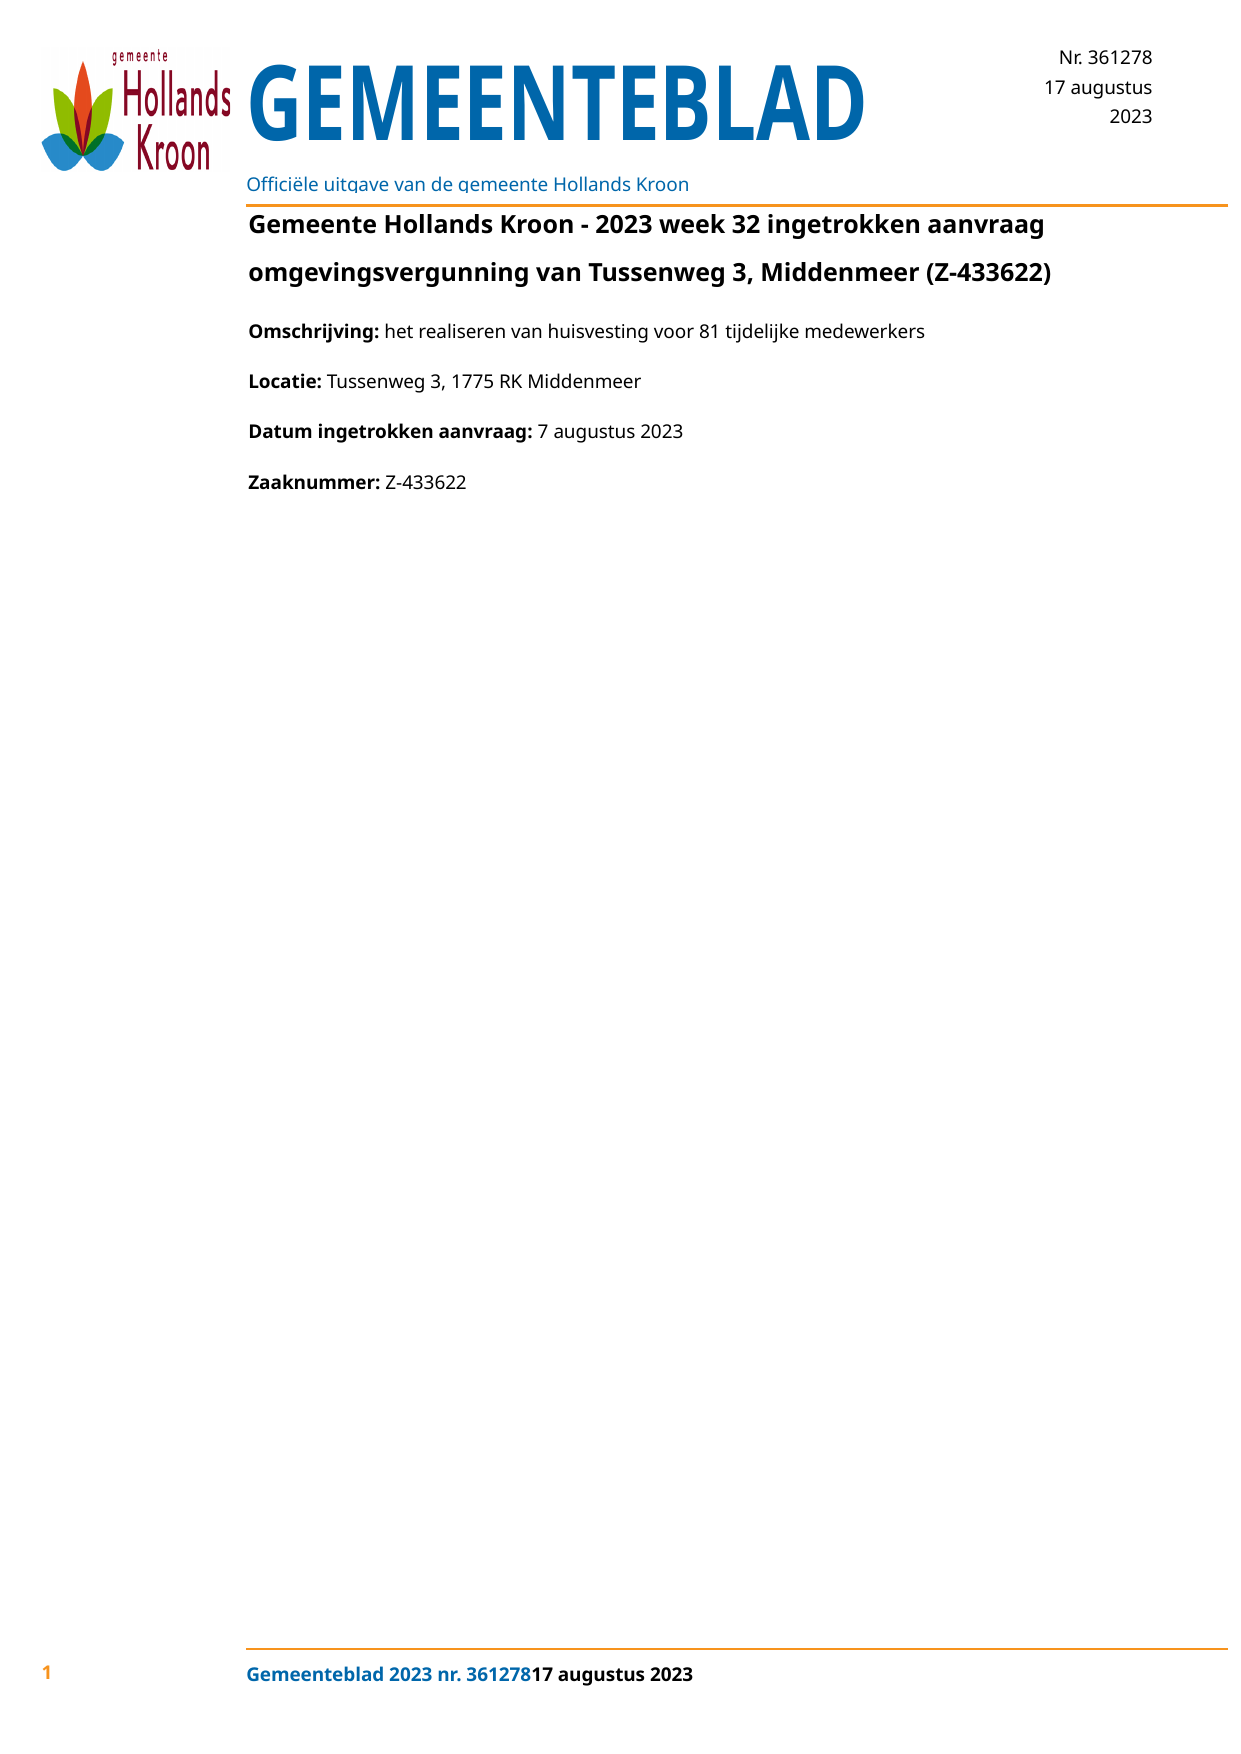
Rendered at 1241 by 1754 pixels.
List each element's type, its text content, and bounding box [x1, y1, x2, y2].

text Omschrijving: het realiseren van huisvesting voor 81 tijdelijke medewerkers [248, 318, 1152, 344]
text Zaaknummer: Z-433622 [248, 469, 1152, 495]
picture [41, 47, 231, 172]
text Datum ingetrokken aanvraag: 7 augustus 2023 [248, 419, 1152, 444]
text Gemeente Hollands Kroon - 2023 week 32 ingetrokken aanvraag omgevingsvergunning van Tussenweg 3, Middenmeer (Z-433622) [248, 207, 1152, 288]
text Locatie: Tussenweg 3, 1775 RK Middenmeer [248, 368, 1152, 394]
